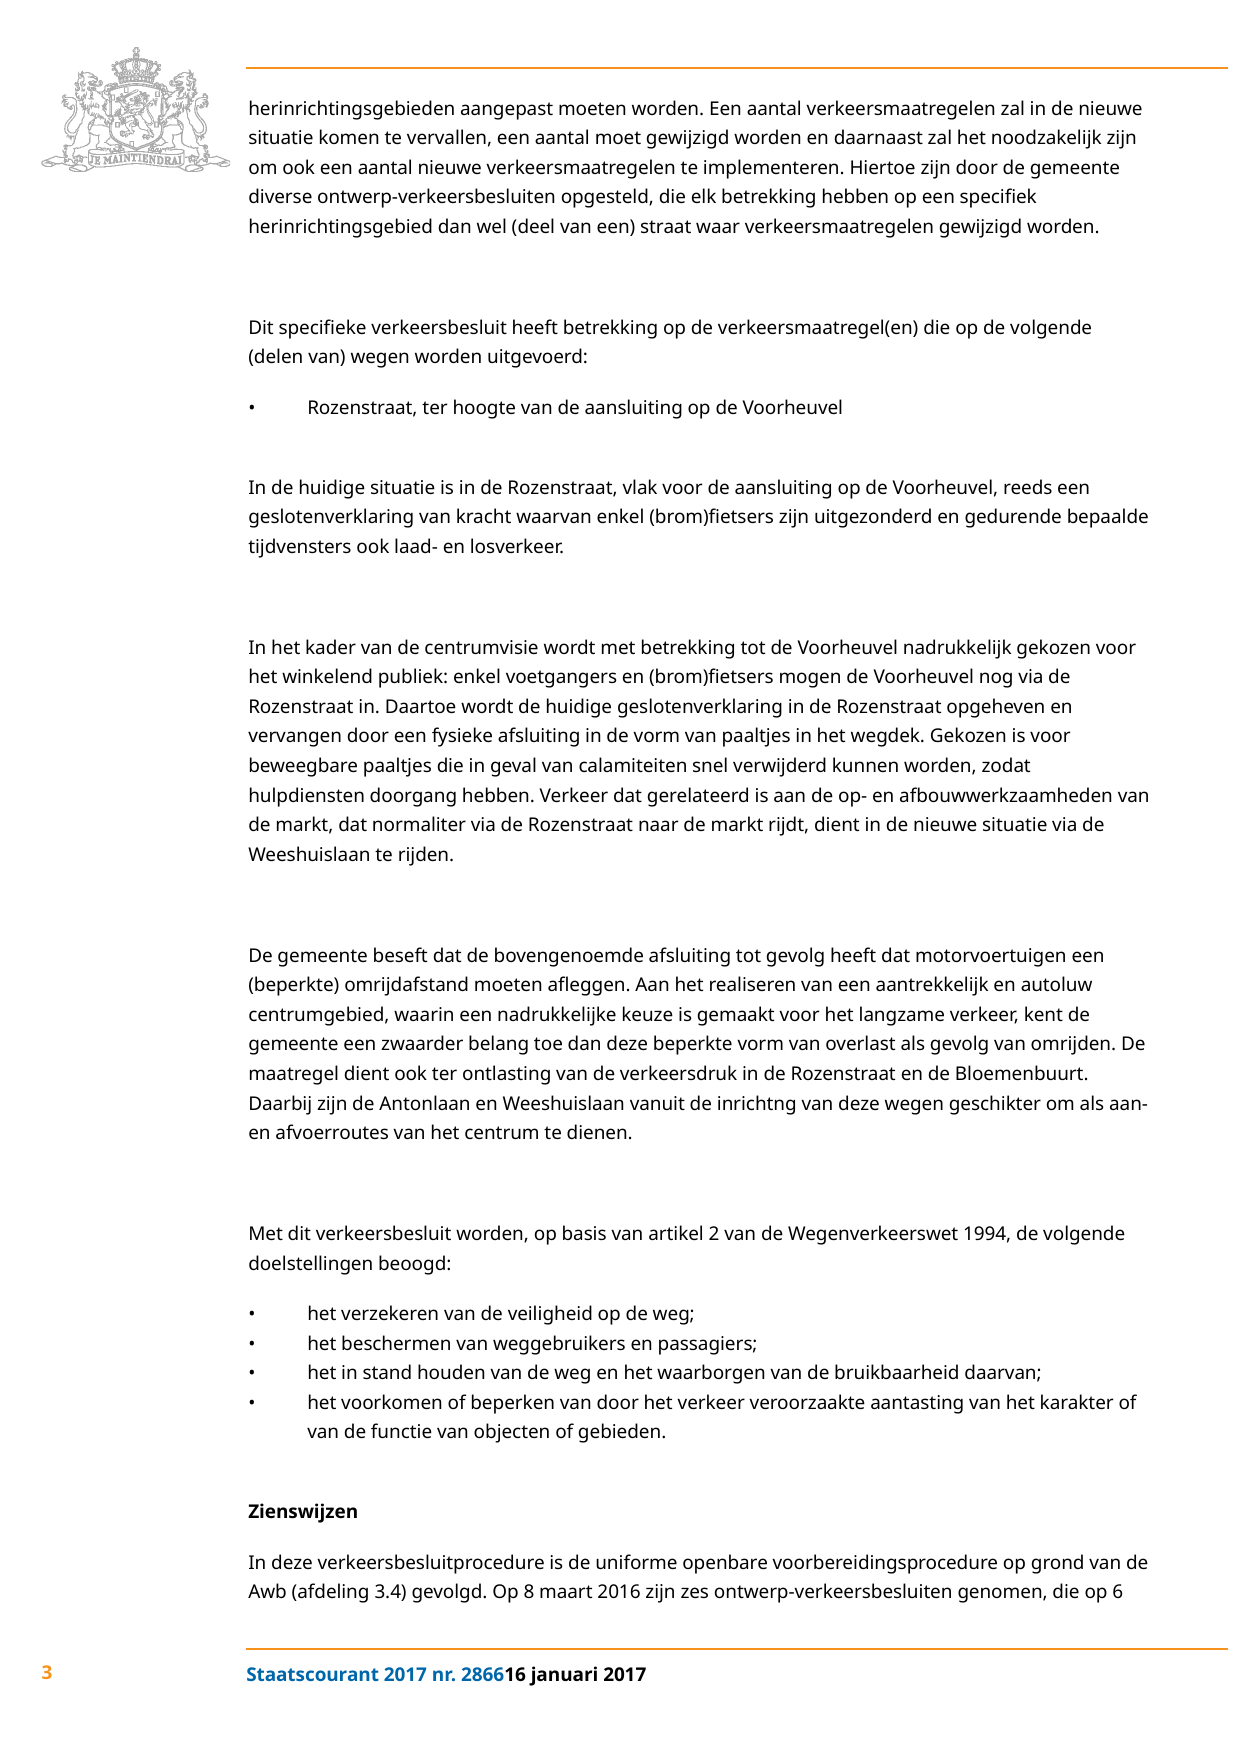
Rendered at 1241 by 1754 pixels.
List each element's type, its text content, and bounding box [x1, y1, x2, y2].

text herinrichtingsgebieden aangepast moeten worden. Een aantal verkeersmaatregelen zal in de nieuwe situatie komen te vervallen, een aantal moet gewijzigd worden en daarnaast zal het noodzakelijk zijn om ook een aantal nieuwe verkeersmaatregelen te implementeren. Hiertoe zijn door de gemeente diverse ontwerp-verkeersbesluiten opgesteld, die elk betrekking hebben op een specifiek herinrichtingsgebied dan wel (deel van een) straat waar verkeersmaatregelen gewijzigd worden. [248, 95, 1152, 239]
text De gemeente beseft dat de bovengenoemde afsluiting tot gevolg heeft dat motorvoertuigen een (beperkte) omrijdafstand moeten afleggen. Aan het realiseren van een aantrekkelijk en autoluw centrumgebied, waarin een nadrukkelijke keuze is gemaakt voor het langzame verkeer, kent de gemeente een zwaarder belang toe dan deze beperkte vorm van overlast als gevolg van omrijden. De maatregel dient ook ter ontlasting van de verkeersdruk in de Rozenstraat en de Bloemenbuurt. Daarbij zijn de Antonlaan en Weeshuislaan vanuit de inrichtng van deze wegen geschikter om als aan- en afvoerroutes van het centrum te dienen. [248, 942, 1152, 1145]
text In deze verkeersbesluitprocedure is de uniforme openbare voorbereidingsprocedure op grond van de Awb (afdeling 3.4) gevolgd. Op 8 maart 2016 zijn zes ontwerp-verkeersbesluiten genomen, die op 6 [248, 1549, 1152, 1604]
list het voorkomen of beperken van door het verkeer veroorzaakte aantasting van het karakter of van de functie van objecten of gebieden. [248, 1389, 1152, 1444]
list Rozenstraat, ter hoogte van de aansluiting op de Voorheuvel [248, 394, 1152, 420]
list het in stand houden van de weg en het waarborgen van de bruikbaarheid daarvan; [248, 1359, 1152, 1385]
list het verzekeren van de veiligheid op de weg; [248, 1300, 1152, 1326]
text Dit specifieke verkeersbesluit heeft betrekking op de verkeersmaatregel(en) die op de volgende (delen van) wegen worden uitgevoerd: [248, 314, 1152, 369]
list het beschermen van weggebruikers en passagiers; [248, 1330, 1152, 1356]
text Met dit verkeersbesluit worden, op basis van artikel 2 van de Wegenverkeerswet 1994, de volgende doelstellingen beoogd: [248, 1220, 1152, 1276]
picture [41, 47, 231, 172]
text In het kader van de centrumvisie wordt met betrekking tot de Voorheuvel nadrukkelijk gekozen voor het winkelend publiek: enkel voetgangers en (brom)fietsers mogen de Voorheuvel nog via de Rozenstraat in. Daartoe wordt de huidige geslotenverklaring in de Rozenstraat opgeheven en vervangen door een fysieke afsluiting in de vorm van paaltjes in het wegdek. Gekozen is voor beweegbare paaltjes die in geval van calamiteiten snel verwijderd kunnen worden, zodat hulpdiensten doorgang hebben. Verkeer dat gerelateerd is aan de op- en afbouwwerkzaamheden van de markt, dat normaliter via de Rozenstraat naar de markt rijdt, dient in de nieuwe situatie via de Weeshuislaan te rijden. [248, 634, 1152, 867]
text In de huidige situatie is in de Rozenstraat, vlak voor de aansluiting op de Voorheuvel, reeds een geslotenverklaring van kracht waarvan enkel (brom)fietsers zijn uitgezonderd en gedurende bepaalde tijdvensters ook laad- en losverkeer. [248, 474, 1152, 559]
text Zienswijzen [248, 1498, 1152, 1524]
